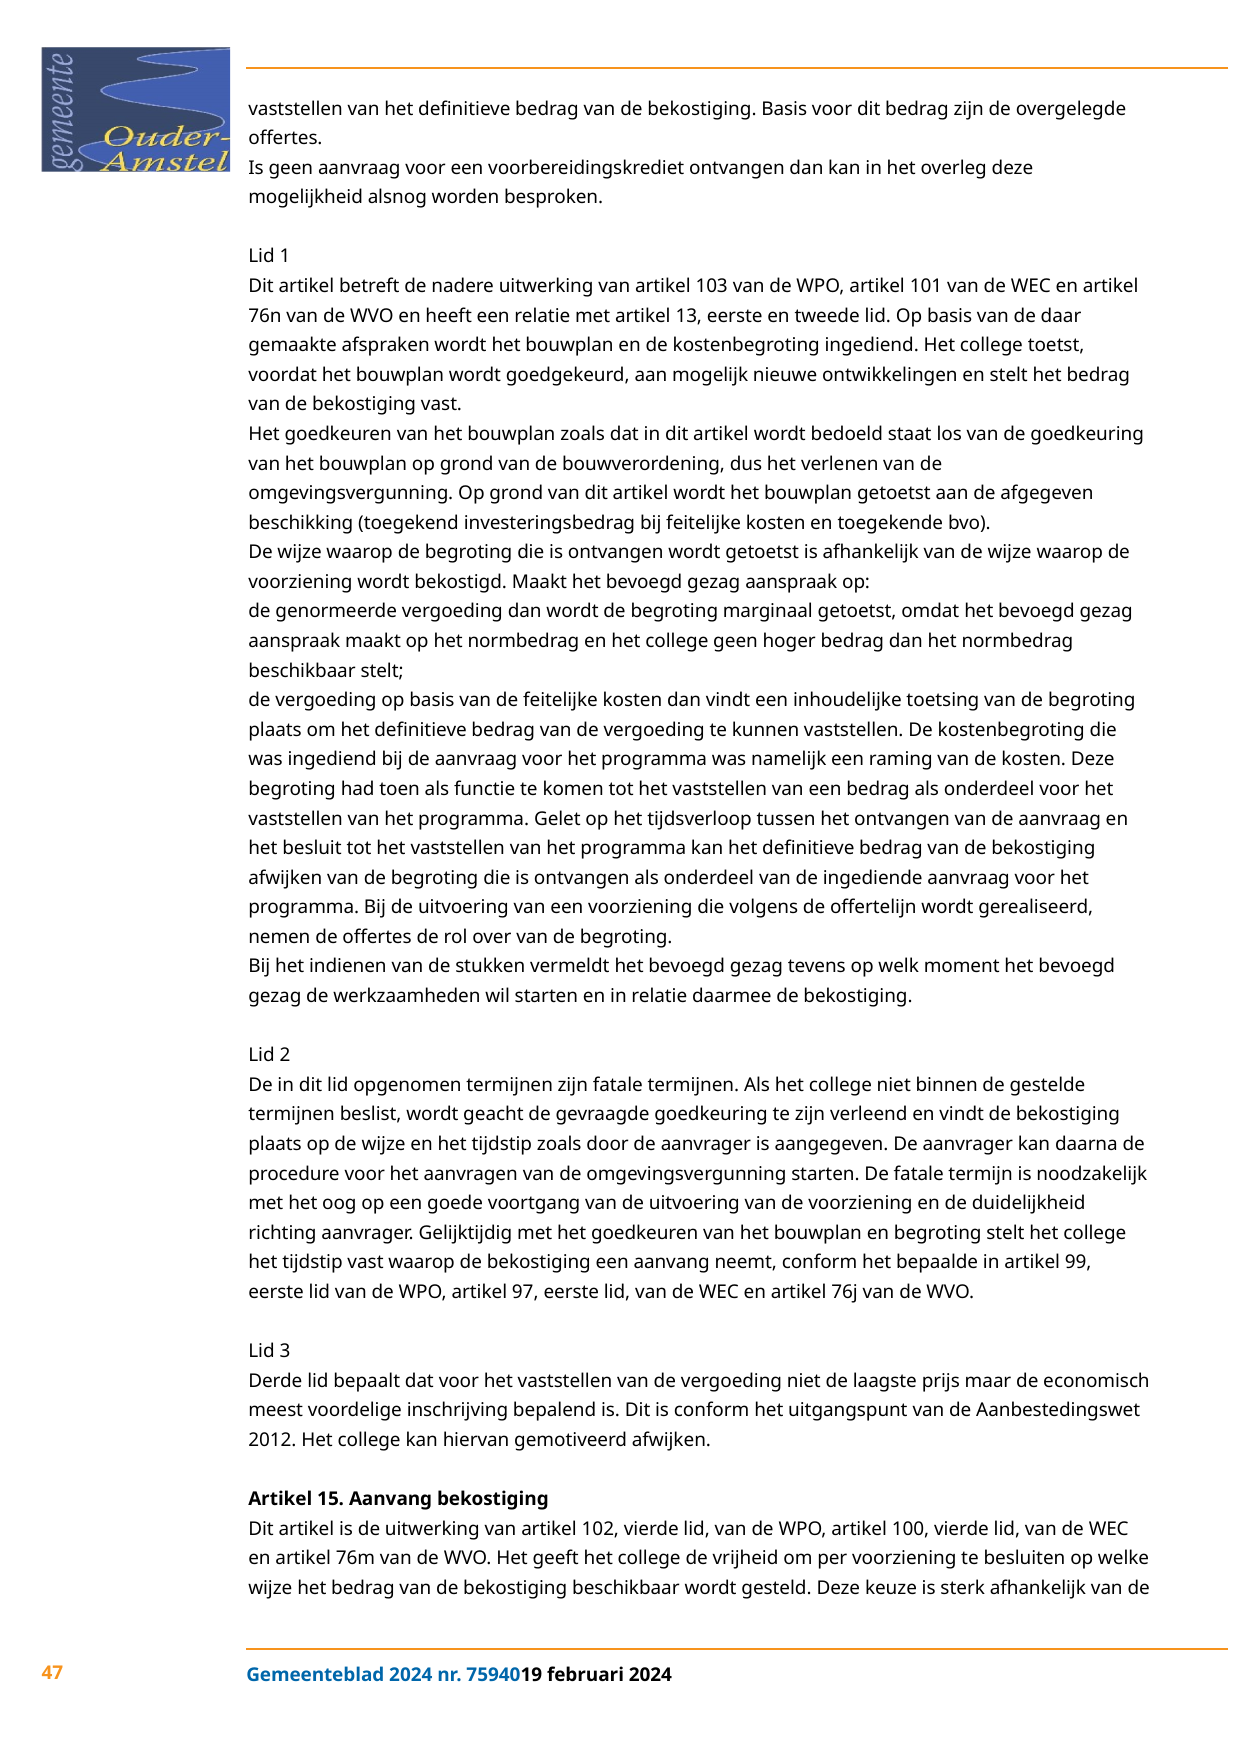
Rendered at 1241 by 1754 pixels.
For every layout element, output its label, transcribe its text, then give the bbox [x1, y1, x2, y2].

text vaststellen van het definitieve bedrag van de bekostiging. Basis voor dit bedrag zijn de overgelegde offertes. [248, 95, 1152, 150]
text De in dit lid opgenomen termijnen zijn fatale termijnen. Als het college niet binnen de gestelde termijnen beslist, wordt geacht de gevraagde goedkeuring te zijn verleend en vindt de bekostiging plaats op de wijze en het tijdstip zoals door de aanvrager is aangegeven. De aanvrager kan daarna de procedure voor het aanvragen van de omgevingsvergunning starten. De fatale termijn is noodzakelijk met het oog op een goede voortgang van de uitvoering van de voorziening en de duidelijkheid richting aanvrager. Gelijktijdig met het goedkeuren van het bouwplan en begroting stelt het college het tijdstip vast waarop de bekostiging een aanvang neemt, conform het bepaalde in artikel 99, eerste lid van de WPO, artikel 97, eerste lid, van de WEC en artikel 76j van de WVO. [248, 1071, 1152, 1304]
text De wijze waarop de begroting die is ontvangen wordt getoetst is afhankelijk van de wijze waarop de voorziening wordt bekostigd. Maakt het bevoegd gezag aanspraak op: [248, 538, 1152, 594]
text Dit artikel is de uitwerking van artikel 102, vierde lid, van de WPO, artikel 100, vierde lid, van de WEC en artikel 76m van de WVO. Het geeft het college de vrijheid om per voorziening te besluiten op welke wijze het bedrag van de bekostiging beschikbaar wordt gesteld. Deze keuze is sterk afhankelijk van de [248, 1515, 1152, 1600]
text de genormeerde vergoeding dan wordt de begroting marginaal getoetst, omdat het bevoegd gezag aanspraak maakt op het normbedrag en het college geen hoger bedrag dan het normbedrag beschikbaar stelt; [248, 598, 1152, 683]
text Lid 1 [248, 243, 1152, 268]
text Lid 2 [248, 1041, 1152, 1067]
text Derde lid bepaalt dat voor het vaststellen van de vergoeding niet de laagste prijs maar de economisch meest voordelige inschrijving bepalend is. Dit is conform het uitgangspunt van de Aanbestedingswet 2012. Het college kan hiervan gemotiveerd afwijken. [248, 1367, 1152, 1452]
text Artikel 15. Aanvang bekostiging [248, 1485, 1152, 1511]
picture [41, 47, 231, 172]
text Het goedkeuren van het bouwplan zoals dat in dit artikel wordt bedoeld staat los van de goedkeuring van het bouwplan op grond van de bouwverordening, dus het verlenen van de omgevingsvergunning. Op grond van dit artikel wordt het bouwplan getoetst aan de afgegeven beschikking (toegekend investeringsbedrag bij feitelijke kosten en toegekende bvo). [248, 420, 1152, 535]
text Bij het indienen van de stukken vermeldt het bevoegd gezag tevens op welk moment het bevoegd gezag de werkzaamheden wil starten en in relatie daarmee de bekostiging. [248, 953, 1152, 1008]
text de vergoeding op basis van de feitelijke kosten dan vindt een inhoudelijke toetsing van de begroting plaats om het definitieve bedrag van de vergoeding te kunnen vaststellen. De kostenbegroting die was ingediend bij de aanvraag voor het programma was namelijk een raming van de kosten. Deze begroting had toen als functie te komen tot het vaststellen van een bedrag als onderdeel voor het vaststellen van het programma. Gelet op het tijdsverloop tussen het ontvangen van de aanvraag en het besluit tot het vaststellen van het programma kan het definitieve bedrag van de bekostiging afwijken van de begroting die is ontvangen als onderdeel van de ingediende aanvraag voor het programma. Bij de uitvoering van een voorziening die volgens de offertelijn wordt gerealiseerd, nemen de offertes de rol over van de begroting. [248, 686, 1152, 949]
text Lid 3 [248, 1337, 1152, 1363]
text Dit artikel betreft de nadere uitwerking van artikel 103 van de WPO, artikel 101 van de WEC en artikel 76n van de WVO en heeft een relatie met artikel 13, eerste en tweede lid. Op basis van de daar gemaakte afspraken wordt het bouwplan en de kostenbegroting ingediend. Het college toetst, voordat het bouwplan wordt goedgekeurd, aan mogelijk nieuwe ontwikkelingen en stelt het bedrag van de bekostiging vast. [248, 272, 1152, 416]
text Is geen aanvraag voor een voorbereidingskrediet ontvangen dan kan in het overleg deze mogelijkheid alsnog worden besproken. [248, 154, 1152, 209]
